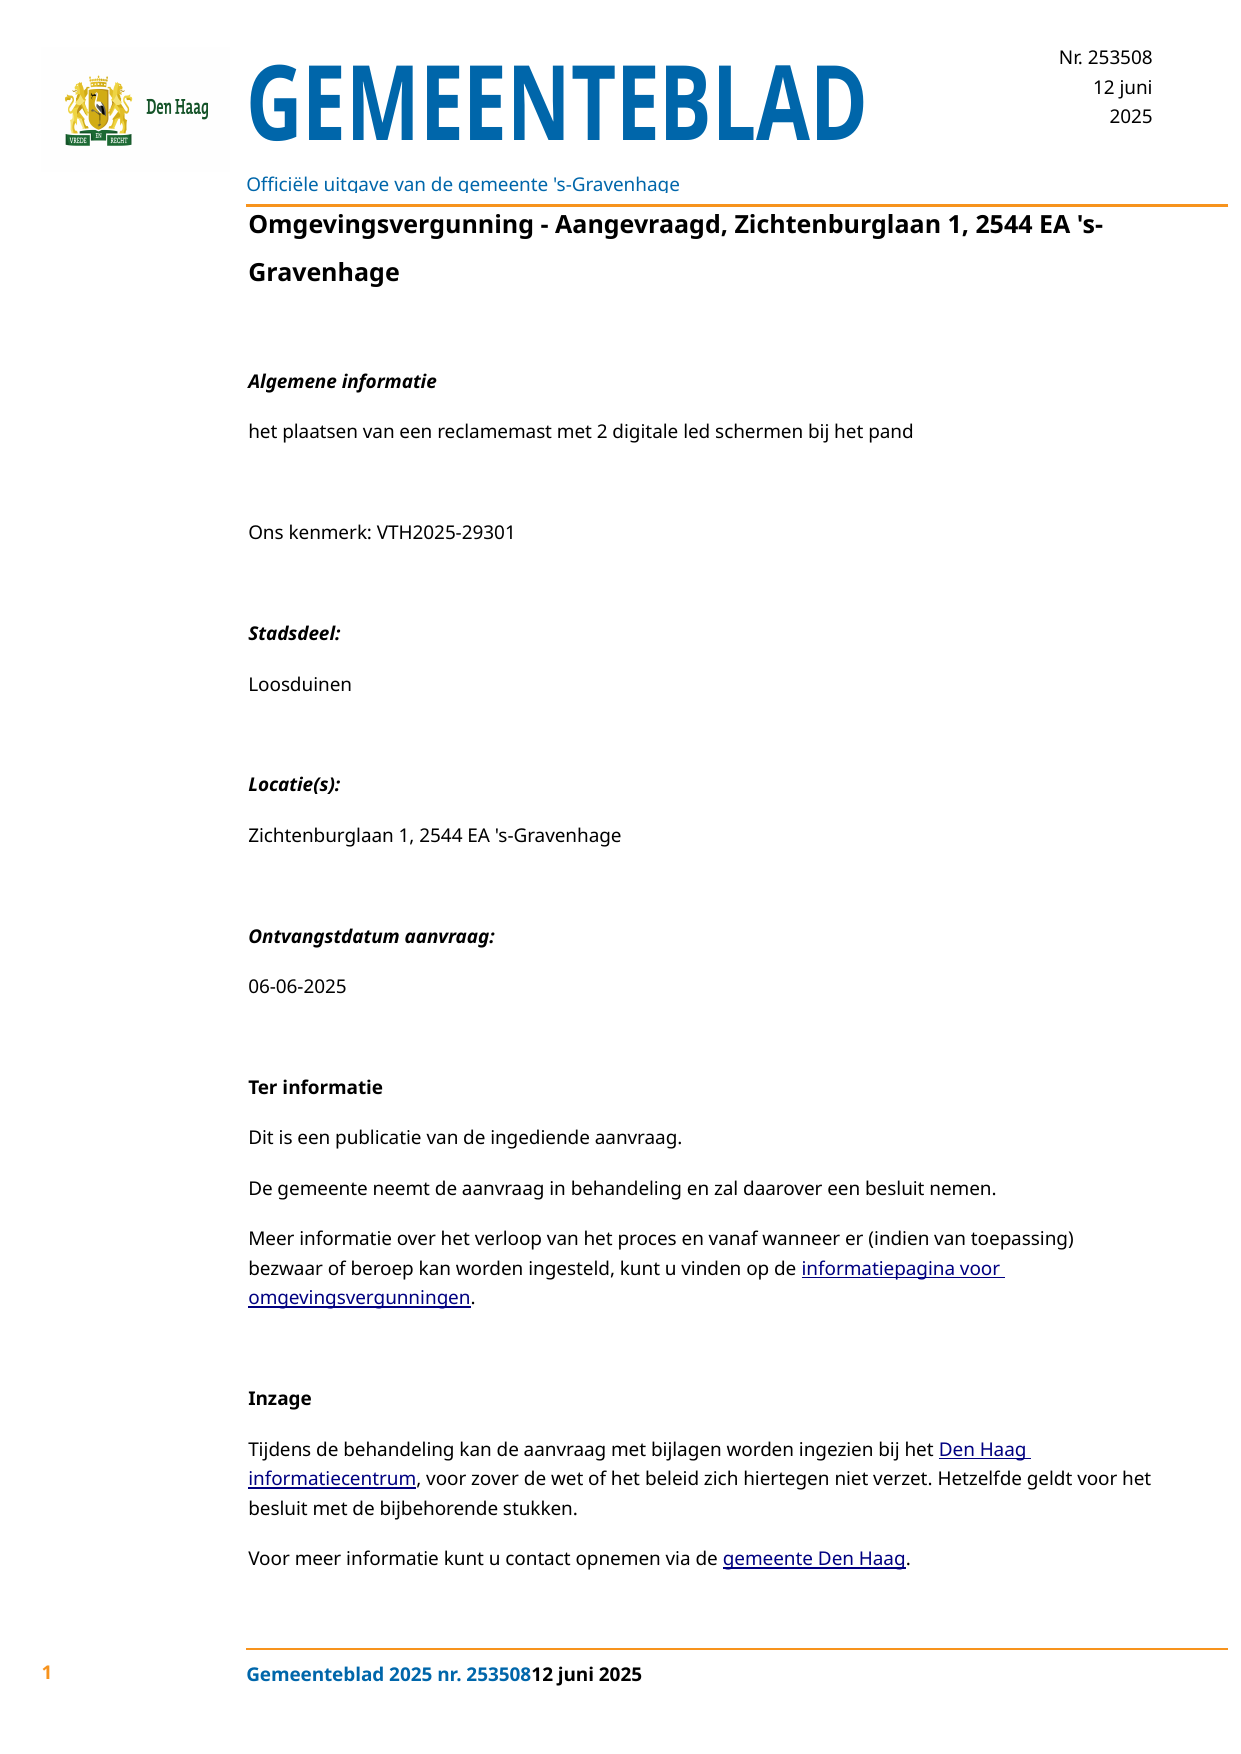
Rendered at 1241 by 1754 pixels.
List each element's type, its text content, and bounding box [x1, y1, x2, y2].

text Inzage [248, 1385, 1152, 1411]
text 06-06-2025 [248, 973, 1152, 999]
text Tijdens de behandeling kan de aanvraag met bijlagen worden ingezien bij het Den Haag informatiecentrum, voor zover de wet of het beleid zich hiertegen niet verzet. Hetzelfde geldt voor het besluit met de bijbehorende stukken. [248, 1436, 1152, 1521]
text Stadsdeel: [248, 620, 1152, 646]
text Algemene informatie [248, 368, 1152, 394]
text het plaatsen van een reclamemast met 2 digitale led schermen bij het pand [248, 419, 1152, 444]
text Voor meer informatie kunt u contact opnemen via de gemeente Den Haag. [248, 1545, 1152, 1571]
text Locatie(s): [248, 772, 1152, 797]
text Dit is een publicatie van de ingediende aanvraag. [248, 1124, 1152, 1150]
text Omgevingsvergunning - Aangevraagd, Zichtenburglaan 1, 2544 EA 's-Gravenhage [248, 207, 1152, 288]
text Ontvangstdatum aanvraag: [248, 923, 1152, 949]
text Ter informatie [248, 1074, 1152, 1100]
text Loosduinen [248, 671, 1152, 697]
text Ons kenmerk: VTH2025-29301 [248, 519, 1152, 545]
text De gemeente neemt de aanvraag in behandeling en zal daarover een besluit nemen. [248, 1175, 1152, 1201]
picture [41, 47, 231, 172]
text Zichtenburglaan 1, 2544 EA 's-Gravenhage [248, 822, 1152, 848]
text Meer informatie over het verloop van het proces en vanaf wanneer er (indien van toepassing) bezwaar of beroep kan worden ingesteld, kunt u vinden op de informatiepagina voor omgevingsvergunningen. [248, 1225, 1152, 1310]
